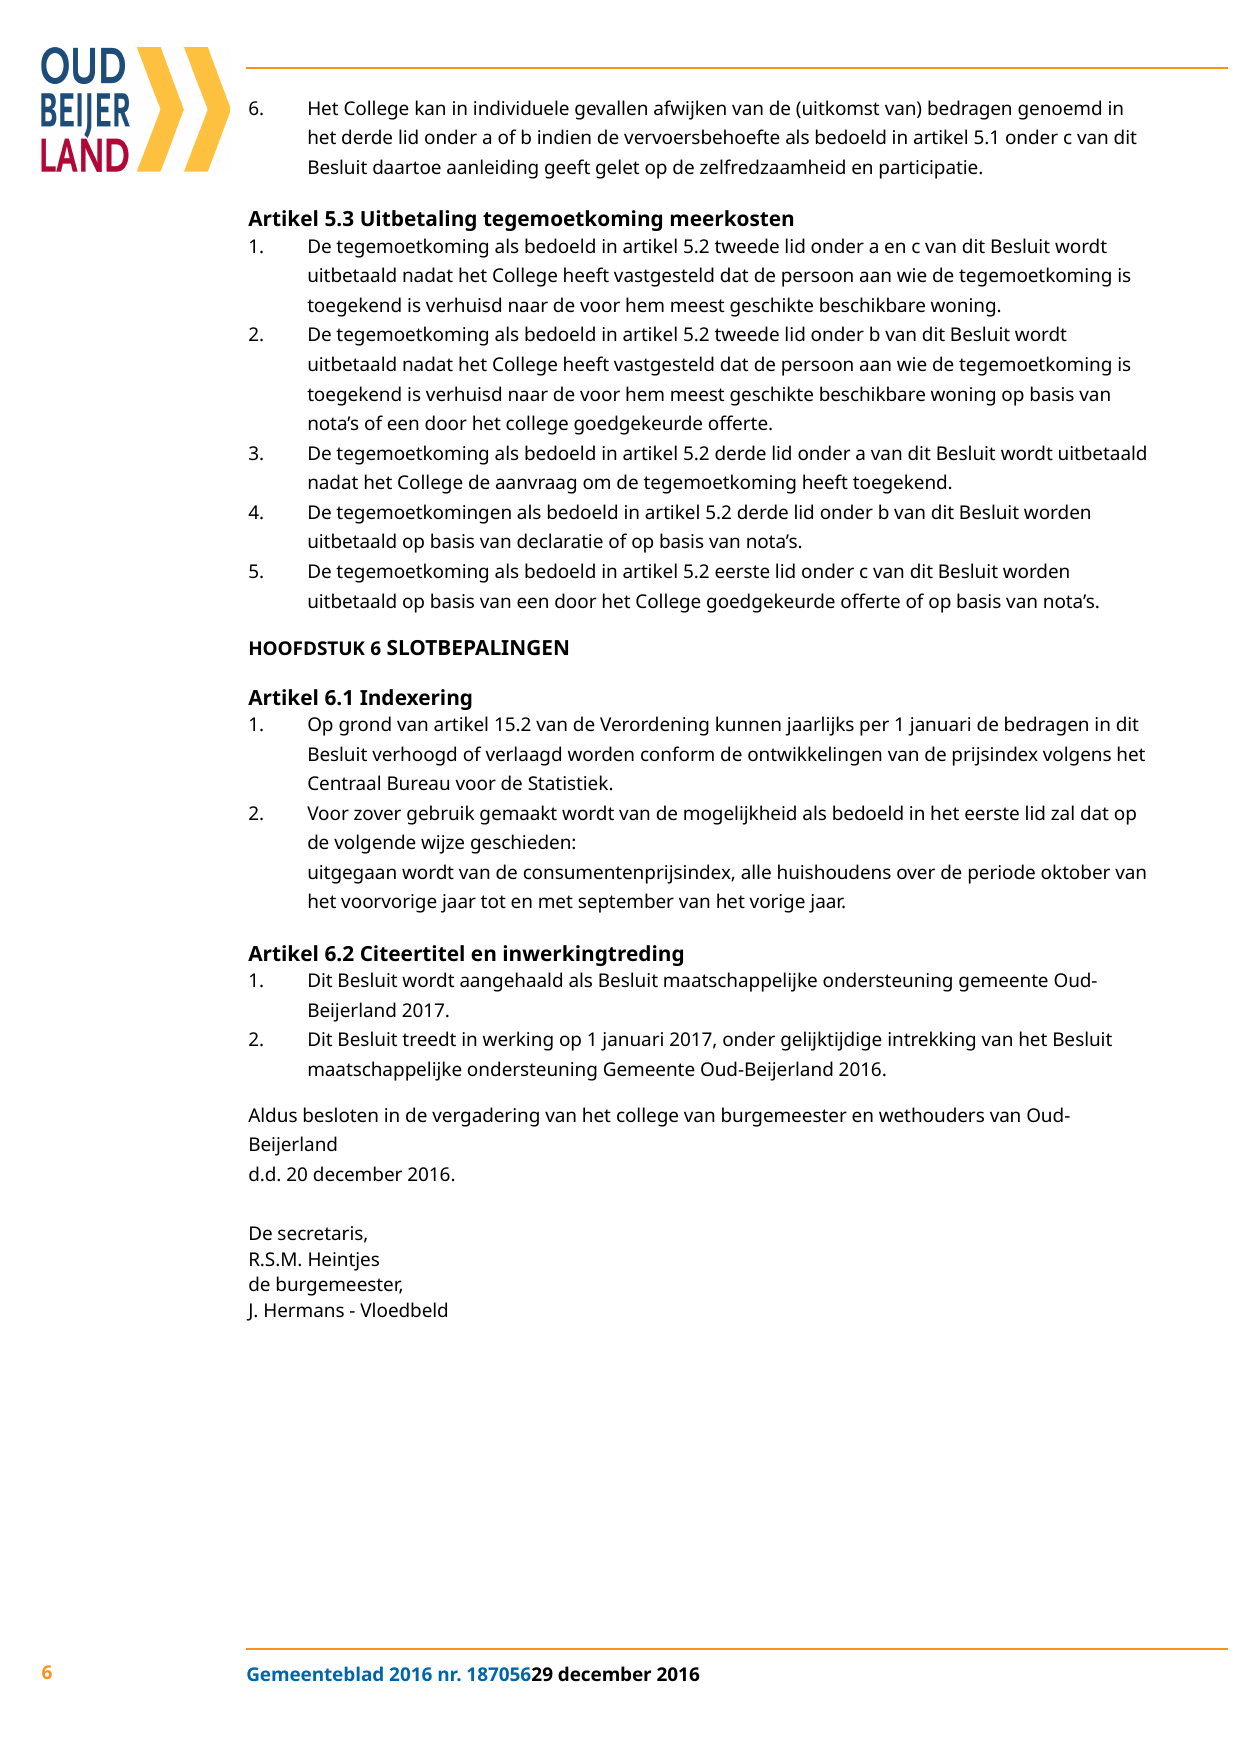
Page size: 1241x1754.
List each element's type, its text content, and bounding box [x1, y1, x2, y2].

list uitgegaan wordt van de consumentenprijsindex, alle huishoudens over de periode oktober van het voorvorige jaar tot en met september van het vorige jaar. [248, 859, 1152, 914]
text d.d. 20 december 2016. [248, 1161, 1152, 1187]
text Aldus besloten in de vergadering van het college van burgemeester en wethouders van Oud-Beijerland [248, 1102, 1152, 1157]
list De tegemoetkoming als bedoeld in artikel 5.2 tweede lid onder a en c van dit Besluit wordt uitbetaald nadat het College heeft vastgesteld dat de persoon aan wie de tegemoetkoming is toegekend is verhuisd naar de voor hem meest geschikte beschikbare woning. [248, 233, 1152, 318]
text J. Hermans - Vloedbeld [248, 1297, 1152, 1323]
list Dit Besluit wordt aangehaald als Besluit maatschappelijke ondersteuning gemeente Oud-Beijerland 2017. [248, 967, 1152, 1023]
list Voor zover gebruik gemaakt wordt van de mogelijkheid als bedoeld in het eerste lid zal dat op de volgende wijze geschieden: [248, 800, 1152, 855]
list De tegemoetkoming als bedoeld in artikel 5.2 derde lid onder a van dit Besluit wordt uitbetaald nadat het College de aanvraag om de tegemoetkoming heeft toegekend. [248, 440, 1152, 495]
text Artikel 5.3 Uitbetaling tegemoetkoming meerkosten [248, 204, 1152, 233]
text Artikel 6.2 Citeertitel en inwerkingtreding [248, 939, 1152, 967]
list De tegemoetkomingen als bedoeld in artikel 5.2 derde lid onder b van dit Besluit worden uitbetaald op basis van declaratie of op basis van nota’s. [248, 499, 1152, 554]
text R.S.M. Heintjes [248, 1246, 1152, 1272]
text De secretaris, [248, 1220, 1152, 1246]
list Dit Besluit treedt in werking op 1 januari 2017, onder gelijktijdige intrekking van het Besluit maatschappelijke ondersteuning Gemeente Oud-Beijerland 2016. [248, 1027, 1152, 1082]
picture [41, 47, 231, 172]
list De tegemoetkoming als bedoeld in artikel 5.2 tweede lid onder b van dit Besluit wordt uitbetaald nadat het College heeft vastgesteld dat de persoon aan wie de tegemoetkoming is toegekend is verhuisd naar de voor hem meest geschikte beschikbare woning op basis van nota’s of een door het college goedgekeurde offerte. [248, 322, 1152, 436]
text Artikel 6.1 Indexering [248, 683, 1152, 711]
text HOOFDSTUK 6 SLOTBEPALINGEN [248, 633, 1152, 662]
text de burgemeester, [248, 1272, 1152, 1297]
list Het College kan in individuele gevallen afwijken van de (uitkomst van) bedragen genoemd in het derde lid onder a of b indien de vervoersbehoefte als bedoeld in artikel 5.1 onder c van dit Besluit daartoe aanleiding geeft gelet op de zelfredzaamheid en participatie. [248, 95, 1152, 180]
list Op grond van artikel 15.2 van de Verordening kunnen jaarlijks per 1 januari de bedragen in dit Besluit verhoogd of verlaagd worden conform de ontwikkelingen van de prijsindex volgens het Centraal Bureau voor de Statistiek. [248, 711, 1152, 796]
list De tegemoetkoming als bedoeld in artikel 5.2 eerste lid onder c van dit Besluit worden uitbetaald op basis van een door het College goedgekeurde offerte of op basis van nota’s. [248, 558, 1152, 613]
